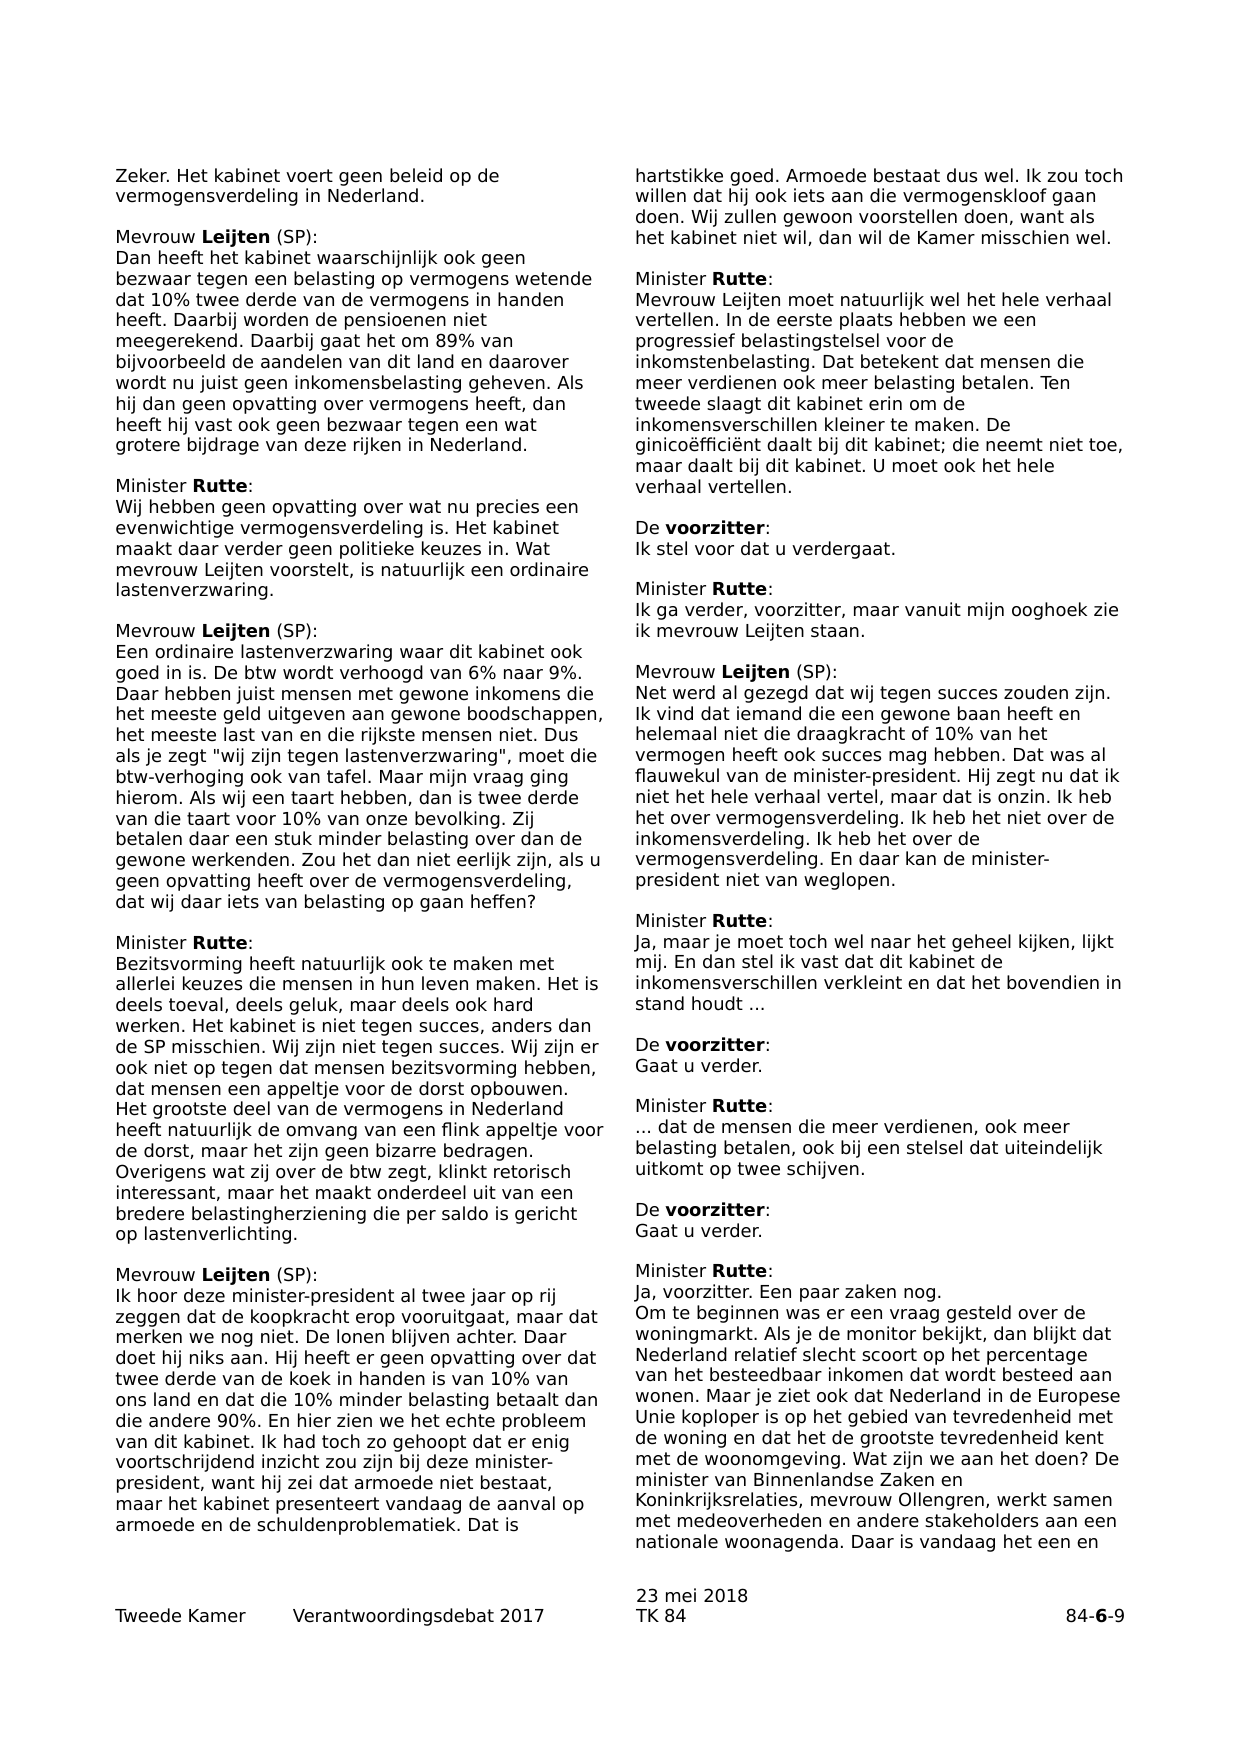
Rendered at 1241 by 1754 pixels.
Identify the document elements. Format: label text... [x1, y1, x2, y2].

text Zeker. Het kabinet voert geen beleid op de vermogensverdeling in Nederland. [115, 165, 605, 207]
text hartstikke goed. Armoede bestaat dus wel. Ik zou toch willen dat hij ook iets aan die vermogenskloof gaan doen. Wij zullen gewoon voorstellen doen, want als het kabinet niet wil, dan wil de Kamer misschien wel. [635, 165, 1125, 249]
text Minister Rutte: [635, 579, 1125, 600]
text Dan heeft het kabinet waarschijnlijk ook geen bezwaar tegen een belasting op vermogens wetende dat 10% twee derde van de vermogens in handen heeft. Daarbij worden de pensioenen niet meegerekend. Daarbij gaat het om 89% van bijvoorbeeld de aandelen van dit land en daarover wordt nu juist geen inkomensbelasting geheven. Als hij dan geen opvatting over vermogens heeft, dan heeft hij vast ook geen bezwaar tegen een wat grotere bijdrage van deze rijken in Nederland. [115, 248, 605, 456]
text Ik stel voor dat u verdergaat. [635, 538, 1125, 559]
text Ik hoor deze minister-president al twee jaar op rij zeggen dat de koopkracht erop vooruitgaat, maar dat merken we nog niet. De lonen blijven achter. Daar doet hij niks aan. Hij heeft er geen opvatting over dat twee derde van de koek in handen is van 10% van ons land en dat die 10% minder belasting betaalt dan die andere 90%. En hier zien we het echte probleem van dit kabinet. Ik had toch zo gehoopt dat er enig voortschrijdend inzicht zou zijn bij deze minister-president, want hij zei dat armoede niet bestaat, maar het kabinet presenteert vandaag de aanval op armoede en de schuldenproblematiek. Dat is [115, 1286, 605, 1536]
text Ja, maar je moet toch wel naar het geheel kijken, lijkt mij. En dan stel ik vast dat dit kabinet de inkomensverschillen verkleint en dat het bovendien in stand houdt ... [635, 931, 1125, 1015]
text De voorzitter: [635, 1035, 1125, 1056]
text Mevrouw Leijten (SP): [635, 662, 1125, 682]
text Een ordinaire lastenverzwaring waar dit kabinet ook goed in is. De btw wordt verhoogd van 6% naar 9%. Daar hebben juist mensen met gewone inkomens die het meeste geld uitgeven aan gewone boodschappen, het meeste last van en die rijkste mensen niet. Dus als je zegt "wij zijn tegen lastenverzwaring", moet die btw-verhoging ook van tafel. Maar mijn vraag ging hierom. Als wij een taart hebben, dan is twee derde van die taart voor 10% van onze bevolking. Zij betalen daar een stuk minder belasting over dan de gewone werkenden. Zou het dan niet eerlijk zijn, als u geen opvatting heeft over de vermogensverdeling, dat wij daar iets van belasting op gaan heffen? [115, 642, 605, 912]
text De voorzitter: [635, 518, 1125, 538]
text Ik ga verder, voorzitter, maar vanuit mijn ooghoek zie ik mevrouw Leijten staan. [635, 600, 1125, 642]
text Gaat u verder. [635, 1056, 1125, 1076]
text ... dat de mensen die meer verdienen, ook meer belasting betalen, ook bij een stelsel dat uiteindelijk uitkomt op twee schijven. [635, 1117, 1125, 1179]
text Minister Rutte: [635, 1261, 1125, 1282]
text Bezitsvorming heeft natuurlijk ook te maken met allerlei keuzes die mensen in hun leven maken. Het is deels toeval, deels geluk, maar deels ook hard werken. Het kabinet is niet tegen succes, anders dan de SP misschien. Wij zijn niet tegen succes. Wij zijn er ook niet op tegen dat mensen bezitsvorming hebben, dat mensen een appeltje voor de dorst opbouwen. Het grootste deel van de vermogens in Nederland heeft natuurlijk de omvang van een flink appeltje voor de dorst, maar het zijn geen bizarre bedragen. [115, 953, 605, 1162]
text Overigens wat zij over de btw zegt, klinkt retorisch interessant, maar het maakt onderdeel uit van een bredere belastingherziening die per saldo is gericht op lastenverlichting. [115, 1162, 605, 1245]
text Net werd al gezegd dat wij tegen succes zouden zijn. Ik vind dat iemand die een gewone baan heeft en helemaal niet die draagkracht of 10% van het vermogen heeft ook succes mag hebben. Dat was al flauwekul van de minister-president. Hij zegt nu dat ik niet het hele verhaal vertel, maar dat is onzin. Ik heb het over vermogensverdeling. Ik heb het niet over de inkomensverdeling. Ik heb het over de vermogensverdeling. En daar kan de minister-president niet van weglopen. [635, 682, 1125, 891]
text Mevrouw Leijten (SP): [115, 227, 605, 248]
text Ja, voorzitter. Een paar zaken nog. [635, 1282, 1125, 1303]
text Mevrouw Leijten moet natuurlijk wel het hele verhaal vertellen. In de eerste plaats hebben we een progressief belastingstelsel voor de inkomstenbelasting. Dat betekent dat mensen die meer verdienen ook meer belasting betalen. Ten tweede slaagt dit kabinet erin om de inkomensverschillen kleiner te maken. De ginicoëfficiënt daalt bij dit kabinet; die neemt niet toe, maar daalt bij dit kabinet. U moet ook het hele verhaal vertellen. [635, 289, 1125, 498]
text Mevrouw Leijten (SP): [115, 621, 605, 642]
text Minister Rutte: [635, 911, 1125, 931]
text Minister Rutte: [115, 932, 605, 953]
text Gaat u verder. [635, 1220, 1125, 1241]
text Mevrouw Leijten (SP): [115, 1265, 605, 1286]
text Om te beginnen was er een vraag gesteld over de woningmarkt. Als je de monitor bekijkt, dan blijkt dat Nederland relatief slecht scoort op het percentage van het besteedbaar inkomen dat wordt besteed aan wonen. Maar je ziet ook dat Nederland in de Europese Unie koploper is op het gebied van tevredenheid met de woning en dat het de grootste tevredenheid kent met de woonomgeving. Wat zijn we aan het doen? De minister van Binnenlandse Zaken en Koninkrijksrelaties, mevrouw Ollengren, werkt samen met medeoverheden en andere stakeholders aan een nationale woonagenda. Daar is vandaag het een en [635, 1303, 1125, 1553]
text Minister Rutte: [635, 1096, 1125, 1117]
text Minister Rutte: [115, 476, 605, 497]
text De voorzitter: [635, 1199, 1125, 1220]
text Minister Rutte: [635, 269, 1125, 289]
text Wij hebben geen opvatting over wat nu precies een evenwichtige vermogensverdeling is. Het kabinet maakt daar verder geen politieke keuzes in. Wat mevrouw Leijten voorstelt, is natuurlijk een ordinaire lastenverzwaring. [115, 497, 605, 601]
